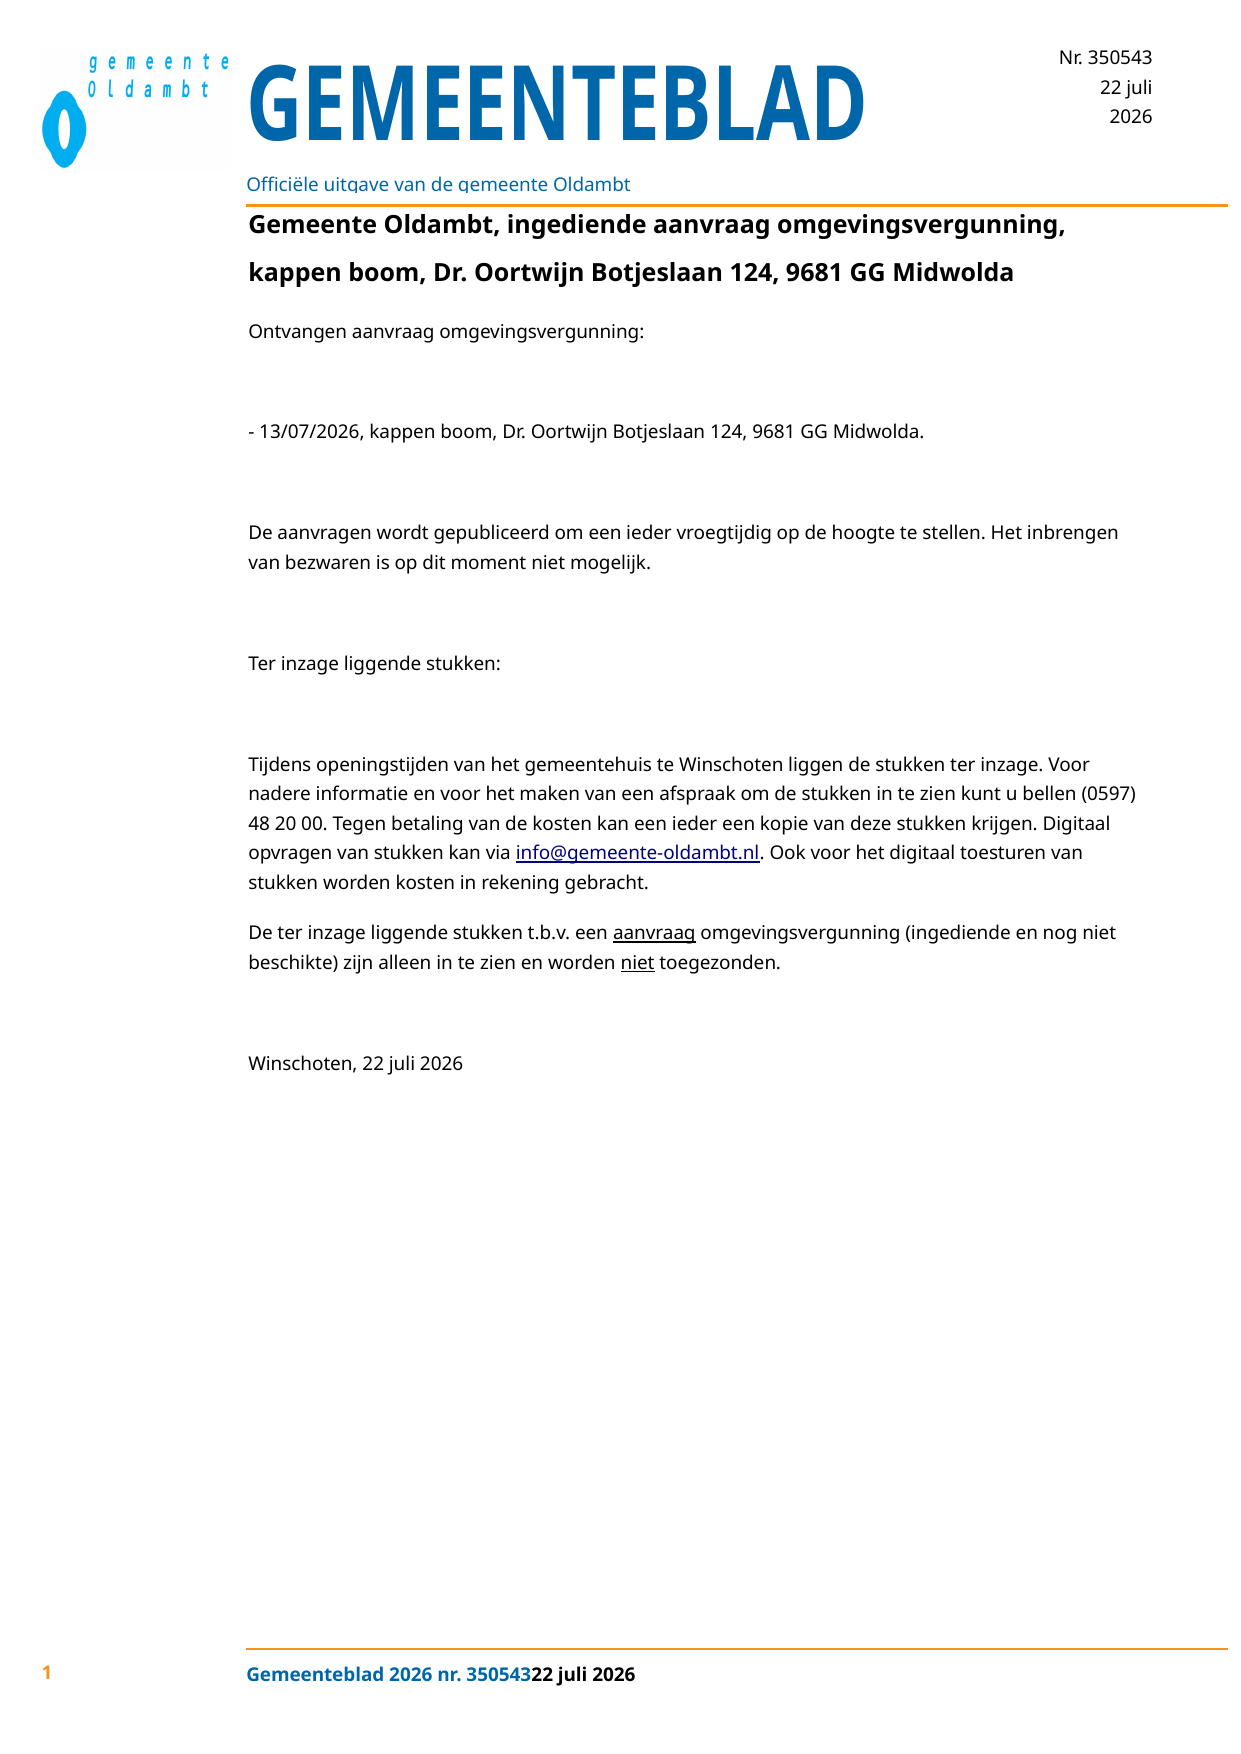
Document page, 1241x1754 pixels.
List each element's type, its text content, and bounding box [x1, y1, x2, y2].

text Ter inzage liggende stukken: [248, 650, 1152, 676]
text - 13/07/2026, kappen boom, Dr. Oortwijn Botjeslaan 124, 9681 GG Midwolda. [248, 419, 1152, 444]
picture [41, 47, 231, 172]
text Gemeente Oldambt, ingediende aanvraag omgevingsvergunning, kappen boom, Dr. Oortwijn Botjeslaan 124, 9681 GG Midwolda [248, 207, 1152, 288]
text Winschoten, 22 juli 2026 [248, 1050, 1152, 1076]
text Ontvangen aanvraag omgevingsvergunning: [248, 318, 1152, 344]
text De aanvragen wordt gepubliceerd om een ieder vroegtijdig op de hoogte te stellen. Het inbrengen van bezwaren is op dit moment niet mogelijk. [248, 519, 1152, 575]
text De ter inzage liggende stukken t.b.v. een aanvraag omgevingsvergunning (ingediende en nog niet beschikte) zijn alleen in te zien en worden niet toegezonden. [248, 919, 1152, 975]
text Tijdens openingstijden van het gemeentehuis te Winschoten liggen de stukken ter inzage. Voor nadere informatie en voor het maken van een afspraak om de stukken in te zien kunt u bellen (0597) 48 20 00. Tegen betaling van de kosten kan een ieder een kopie van deze stukken krijgen. Digitaal opvragen van stukken kan via info@gemeente-oldambt.nl. Ook voor het digitaal toesturen van stukken worden kosten in rekening gebracht. [248, 751, 1152, 895]
